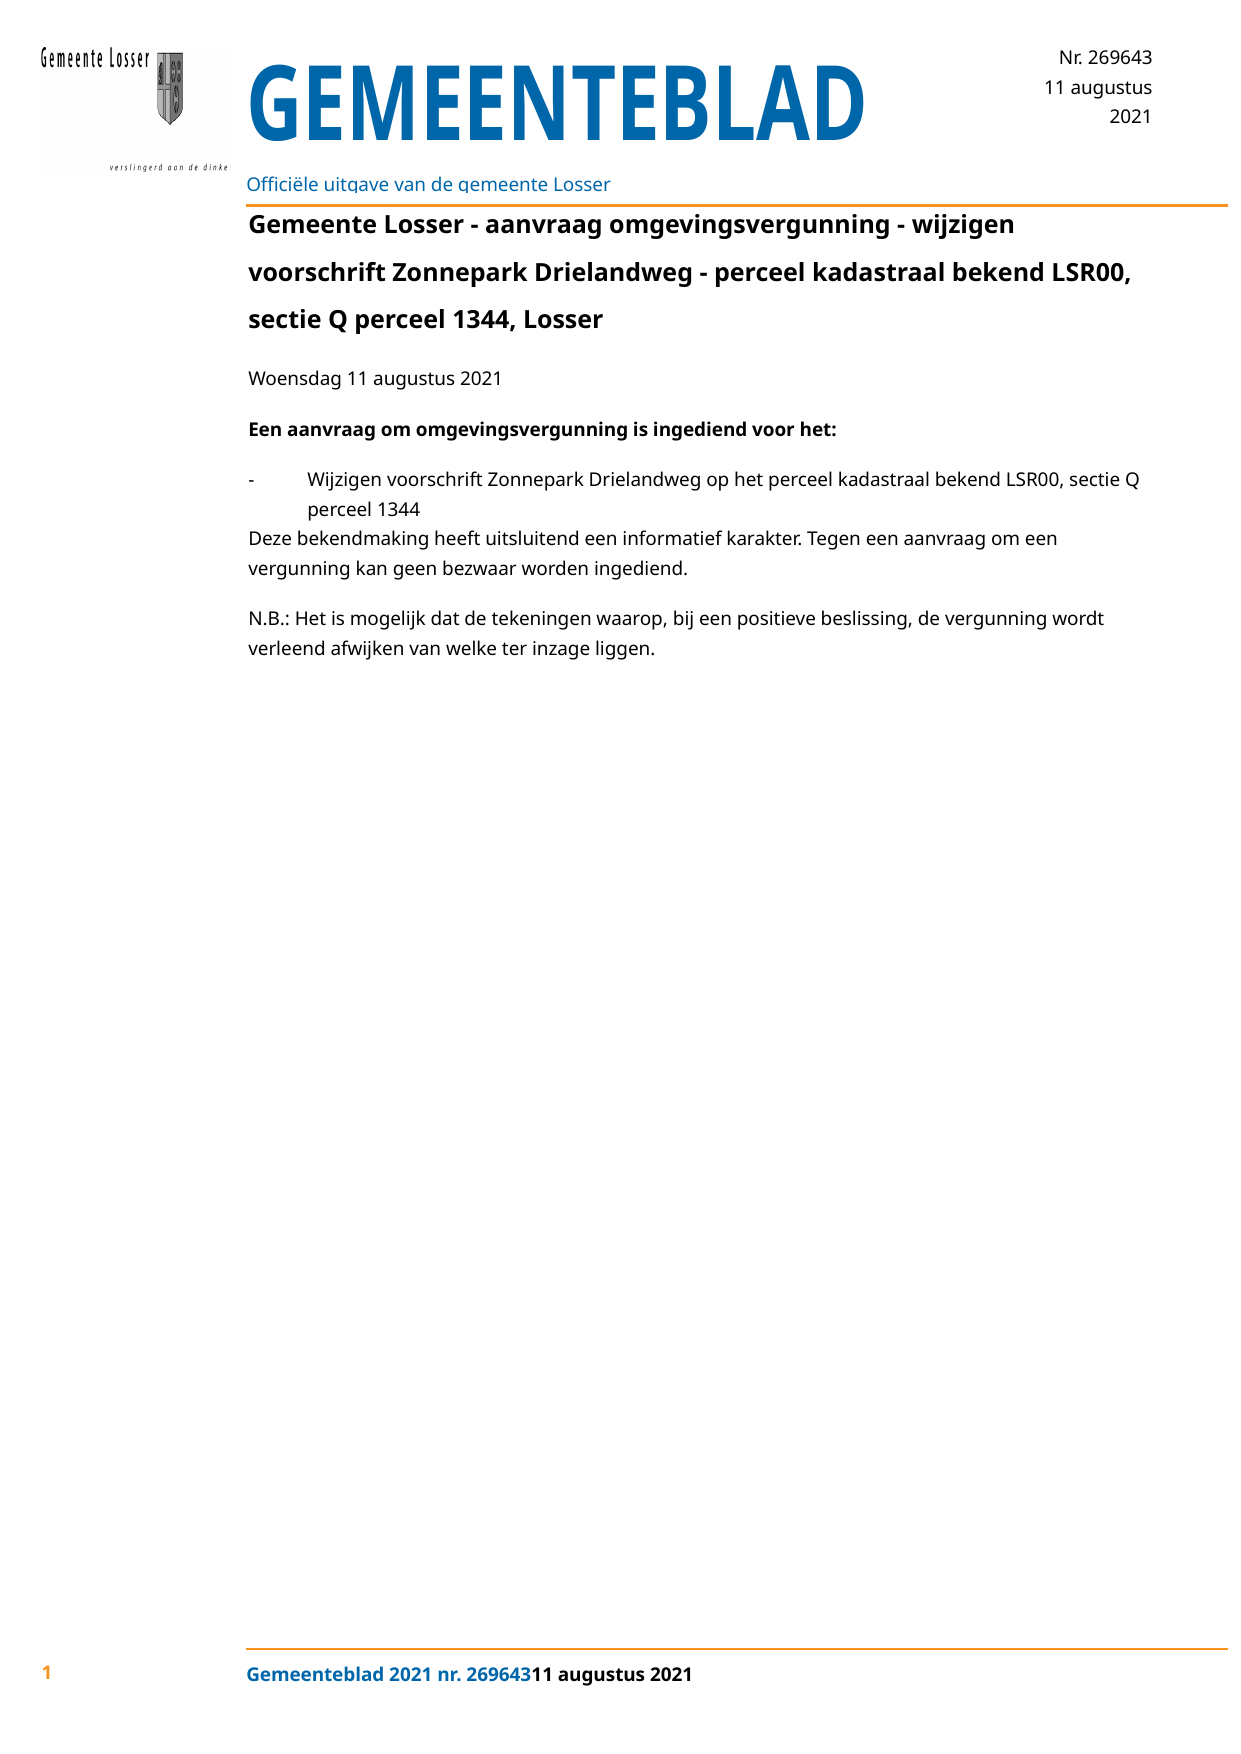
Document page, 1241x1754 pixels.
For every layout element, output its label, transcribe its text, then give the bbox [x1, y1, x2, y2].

list Wijzigen voorschrift Zonnepark Drielandweg op het perceel kadastraal bekend LSR00, sectie Q perceel 1344 [248, 466, 1152, 522]
picture [41, 47, 231, 172]
text Gemeente Losser - aanvraag omgevingsvergunning - wijzigen voorschrift Zonnepark Drielandweg - perceel kadastraal bekend LSR00, sectie Q perceel 1344, Losser [248, 207, 1152, 336]
text N.B.: Het is mogelijk dat de tekeningen waarop, bij een positieve beslissing, de vergunning wordt verleend afwijken van welke ter inzage liggen. [248, 606, 1152, 661]
text Een aanvraag om omgevingsvergunning is ingediend voor het: [248, 416, 1152, 442]
text Deze bekendmaking heeft uitsluitend een informatief karakter. Tegen een aanvraag om een vergunning kan geen bezwaar worden ingediend. [248, 526, 1152, 581]
text Woensdag 11 augustus 2021 [248, 366, 1152, 391]
